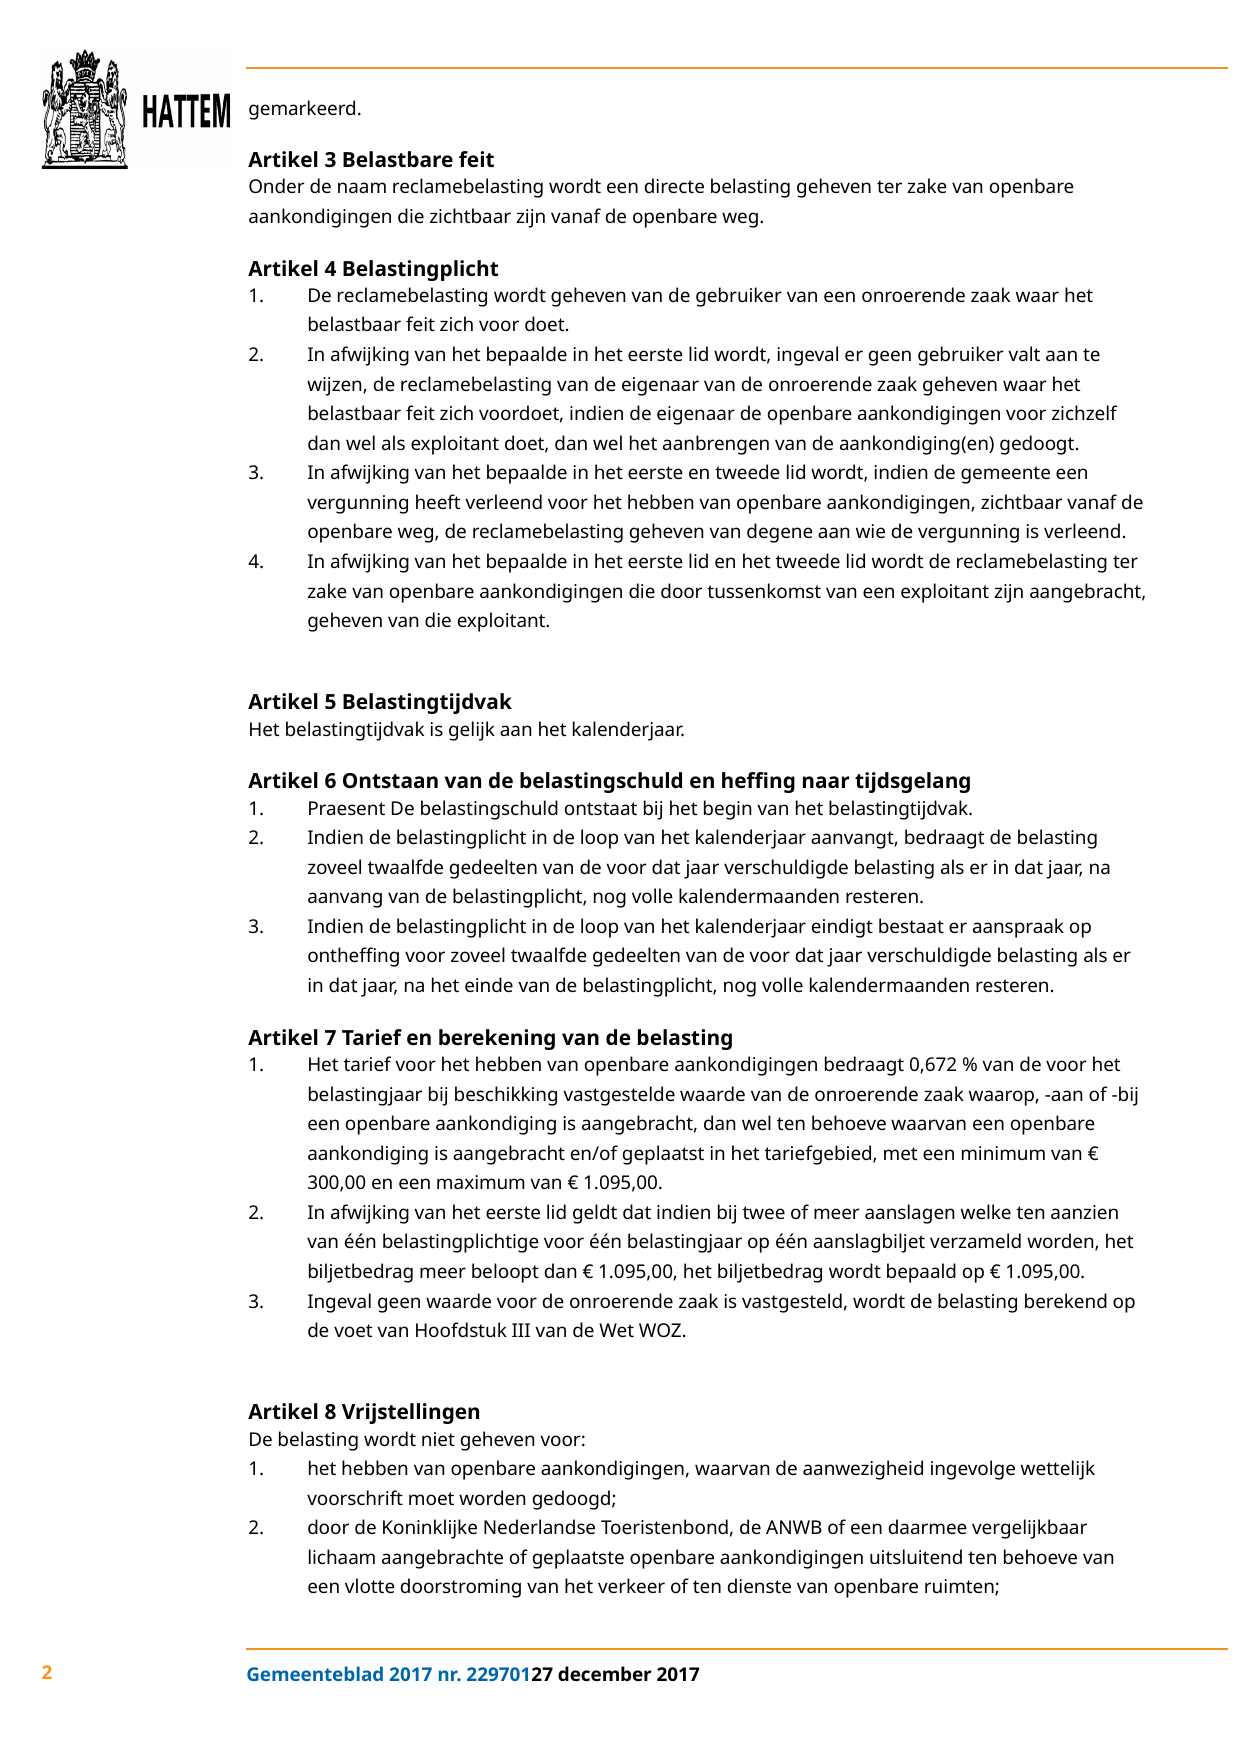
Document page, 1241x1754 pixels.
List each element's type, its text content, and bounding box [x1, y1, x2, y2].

list Ingeval geen waarde voor de onroerende zaak is vastgesteld, wordt de belasting berekend op de voet van Hoofdstuk III van de Wet WOZ. [248, 1288, 1152, 1343]
list het hebben van openbare aankondigingen, waarvan de aanwezigheid ingevolge wettelijk voorschrift moet worden gedoogd; [248, 1455, 1152, 1511]
list De reclamebelasting wordt geheven van de gebruiker van een onroerende zaak waar het belastbaar feit zich voor doet. [248, 282, 1152, 337]
text Onder de naam reclamebelasting wordt een directe belasting geheven ter zake van openbare aankondigingen die zichtbaar zijn vanaf de openbare weg. [248, 174, 1152, 229]
list Praesent De belastingschuld ontstaat bij het begin van het belastingtijdvak. [248, 795, 1152, 821]
list In afwijking van het bepaalde in het eerste lid en het tweede lid wordt de reclamebelasting ter zake van openbare aankondigingen die door tussenkomst van een exploitant zijn aangebracht, geheven van die exploitant. [248, 548, 1152, 633]
text Artikel 6 Ontstaan van de belastingschuld en heffing naar tijdsgelang [248, 766, 1152, 795]
list door de Koninklijke Nederlandse Toeristenbond, de ANWB of een daarmee vergelijkbaar lichaam aangebrachte of geplaatste openbare aankondigingen uitsluitend ten behoeve van een vlotte doorstroming van het verkeer of ten dienste van openbare ruimten; [248, 1514, 1152, 1599]
picture [41, 47, 231, 172]
text Artikel 8 Vrijstellingen [248, 1397, 1152, 1426]
text Artikel 7 Tarief en berekening van de belasting [248, 1023, 1152, 1051]
list Indien de belastingplicht in de loop van het kalenderjaar aanvangt, bedraagt de belasting zoveel twaalfde gedeelten van de voor dat jaar verschuldigde belasting als er in dat jaar, na aanvang van de belastingplicht, nog volle kalendermaanden resteren. [248, 824, 1152, 909]
list In afwijking van het bepaalde in het eerste en tweede lid wordt, indien de gemeente een vergunning heeft verleend voor het hebben van openbare aankondigingen, zichtbaar vanaf de openbare weg, de reclamebelasting geheven van degene aan wie de vergunning is verleend. [248, 459, 1152, 544]
text gemarkeerd. [248, 95, 1152, 121]
text Artikel 5 Belastingtijdvak [248, 687, 1152, 716]
text Artikel 4 Belastingplicht [248, 254, 1152, 282]
list In afwijking van het bepaalde in het eerste lid wordt, ingeval er geen gebruiker valt aan te wijzen, de reclamebelasting van de eigenaar van de onroerende zaak geheven waar het belastbaar feit zich voordoet, indien de eigenaar de openbare aankondigingen voor zichzelf dan wel als exploitant doet, dan wel het aanbrengen van de aankondiging(en) gedoogt. [248, 341, 1152, 456]
list In afwijking van het eerste lid geldt dat indien bij twee of meer aanslagen welke ten aanzien van één belastingplichtige voor één belastingjaar op één aanslagbiljet verzameld worden, het biljetbedrag meer beloopt dan € 1.095,00, het biljetbedrag wordt bepaald op € 1.095,00. [248, 1199, 1152, 1284]
text Artikel 3 Belastbare feit [248, 145, 1152, 174]
list Indien de belastingplicht in de loop van het kalenderjaar eindigt bestaat er aanspraak op ontheffing voor zoveel twaalfde gedeelten van de voor dat jaar verschuldigde belasting als er in dat jaar, na het einde van de belastingplicht, nog volle kalendermaanden resteren. [248, 913, 1152, 998]
list Het tarief voor het hebben van openbare aankondigingen bedraagt 0,672 % van de voor het belastingjaar bij beschikking vastgestelde waarde van de onroerende zaak waarop, -aan of -bij een openbare aankondiging is aangebracht, dan wel ten behoeve waarvan een openbare aankondiging is aangebracht en/of geplaatst in het tariefgebied, met een minimum van € 300,00 en een maximum van € 1.095,00. [248, 1051, 1152, 1195]
text Het belastingtijdvak is gelijk aan het kalenderjaar. [248, 716, 1152, 742]
text De belasting wordt niet geheven voor: [248, 1426, 1152, 1452]
